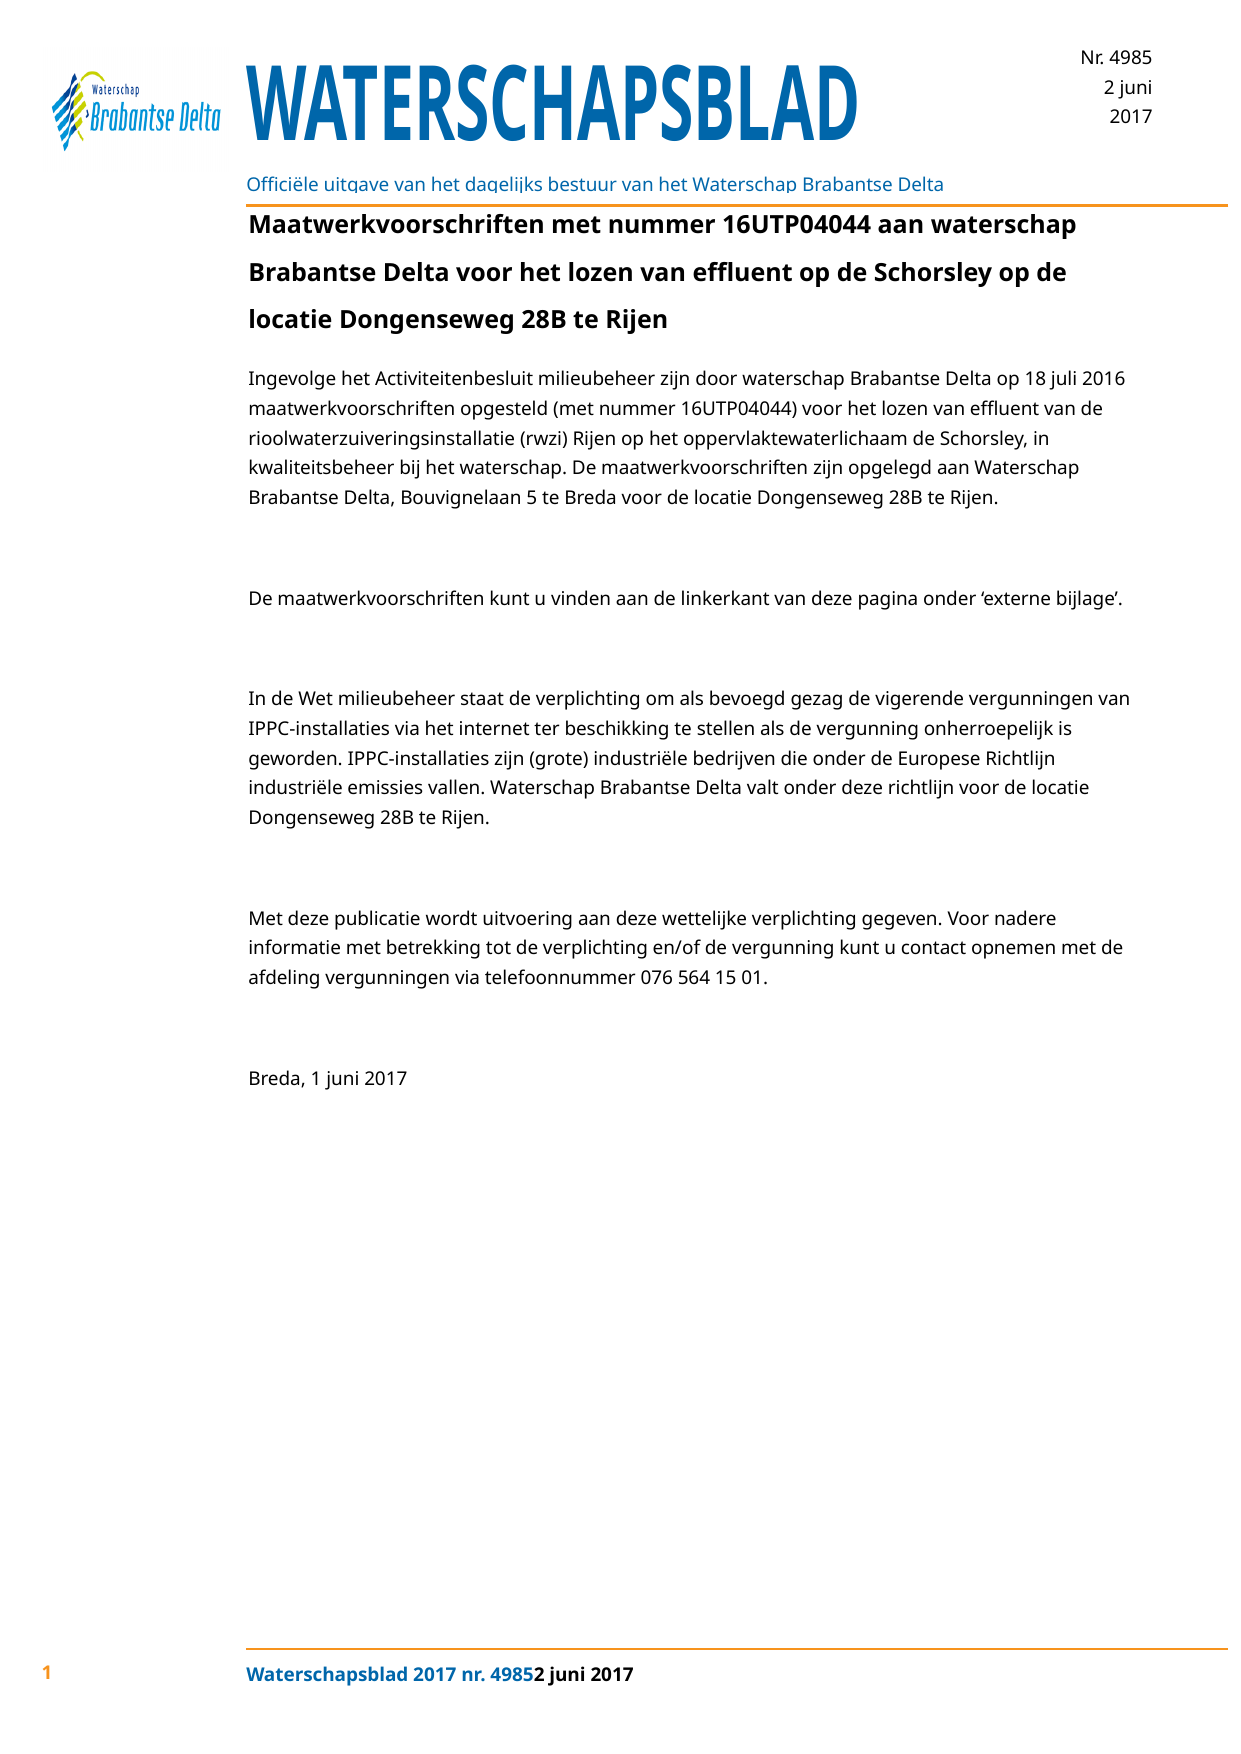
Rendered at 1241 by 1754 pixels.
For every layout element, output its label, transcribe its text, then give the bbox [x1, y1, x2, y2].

text Met deze publicatie wordt uitvoering aan deze wettelijke verplichting gegeven. Voor nadere informatie met betrekking tot de verplichting en/of de vergunning kunt u contact opnemen met de afdeling vergunningen via telefoonnummer 076 564 15 01. [248, 905, 1152, 989]
text De maatwerkvoorschriften kunt u vinden aan de linkerkant van deze pagina onder ‘externe bijlage’. [248, 585, 1152, 610]
text Breda, 1 juni 2017 [248, 1065, 1152, 1090]
text Maatwerkvoorschriften met nummer 16UTP04044 aan waterschap Brabantse Delta voor het lozen van effluent op de Schorsley op de locatie Dongenseweg 28B te Rijen [248, 207, 1152, 336]
text Ingevolge het Activiteitenbesluit milieubeheer zijn door waterschap Brabantse Delta op 18 juli 2016 maatwerkvoorschriften opgesteld (met nummer 16UTP04044) voor het lozen van effluent van de rioolwaterzuiveringsinstallatie (rwzi) Rijen op het oppervlaktewaterlichaam de Schorsley, in kwaliteitsbeheer bij het waterschap. De maatwerkvoorschriften zijn opgelegd aan Waterschap Brabantse Delta, Bouvignelaan 5 te Breda voor de locatie Dongenseweg 28B te Rijen. [248, 366, 1152, 509]
text In de Wet milieubeheer staat de verplichting om als bevoegd gezag de vigerende vergunningen van IPPC-installaties via het internet ter beschikking te stellen als de vergunning onherroepelijk is geworden. IPPC-installaties zijn (grote) industriële bedrijven die onder de Europese Richtlijn industriële emissies vallen. Waterschap Brabantse Delta valt onder deze richtlijn voor de locatie Dongenseweg 28B te Rijen. [248, 686, 1152, 829]
picture [41, 47, 231, 172]
